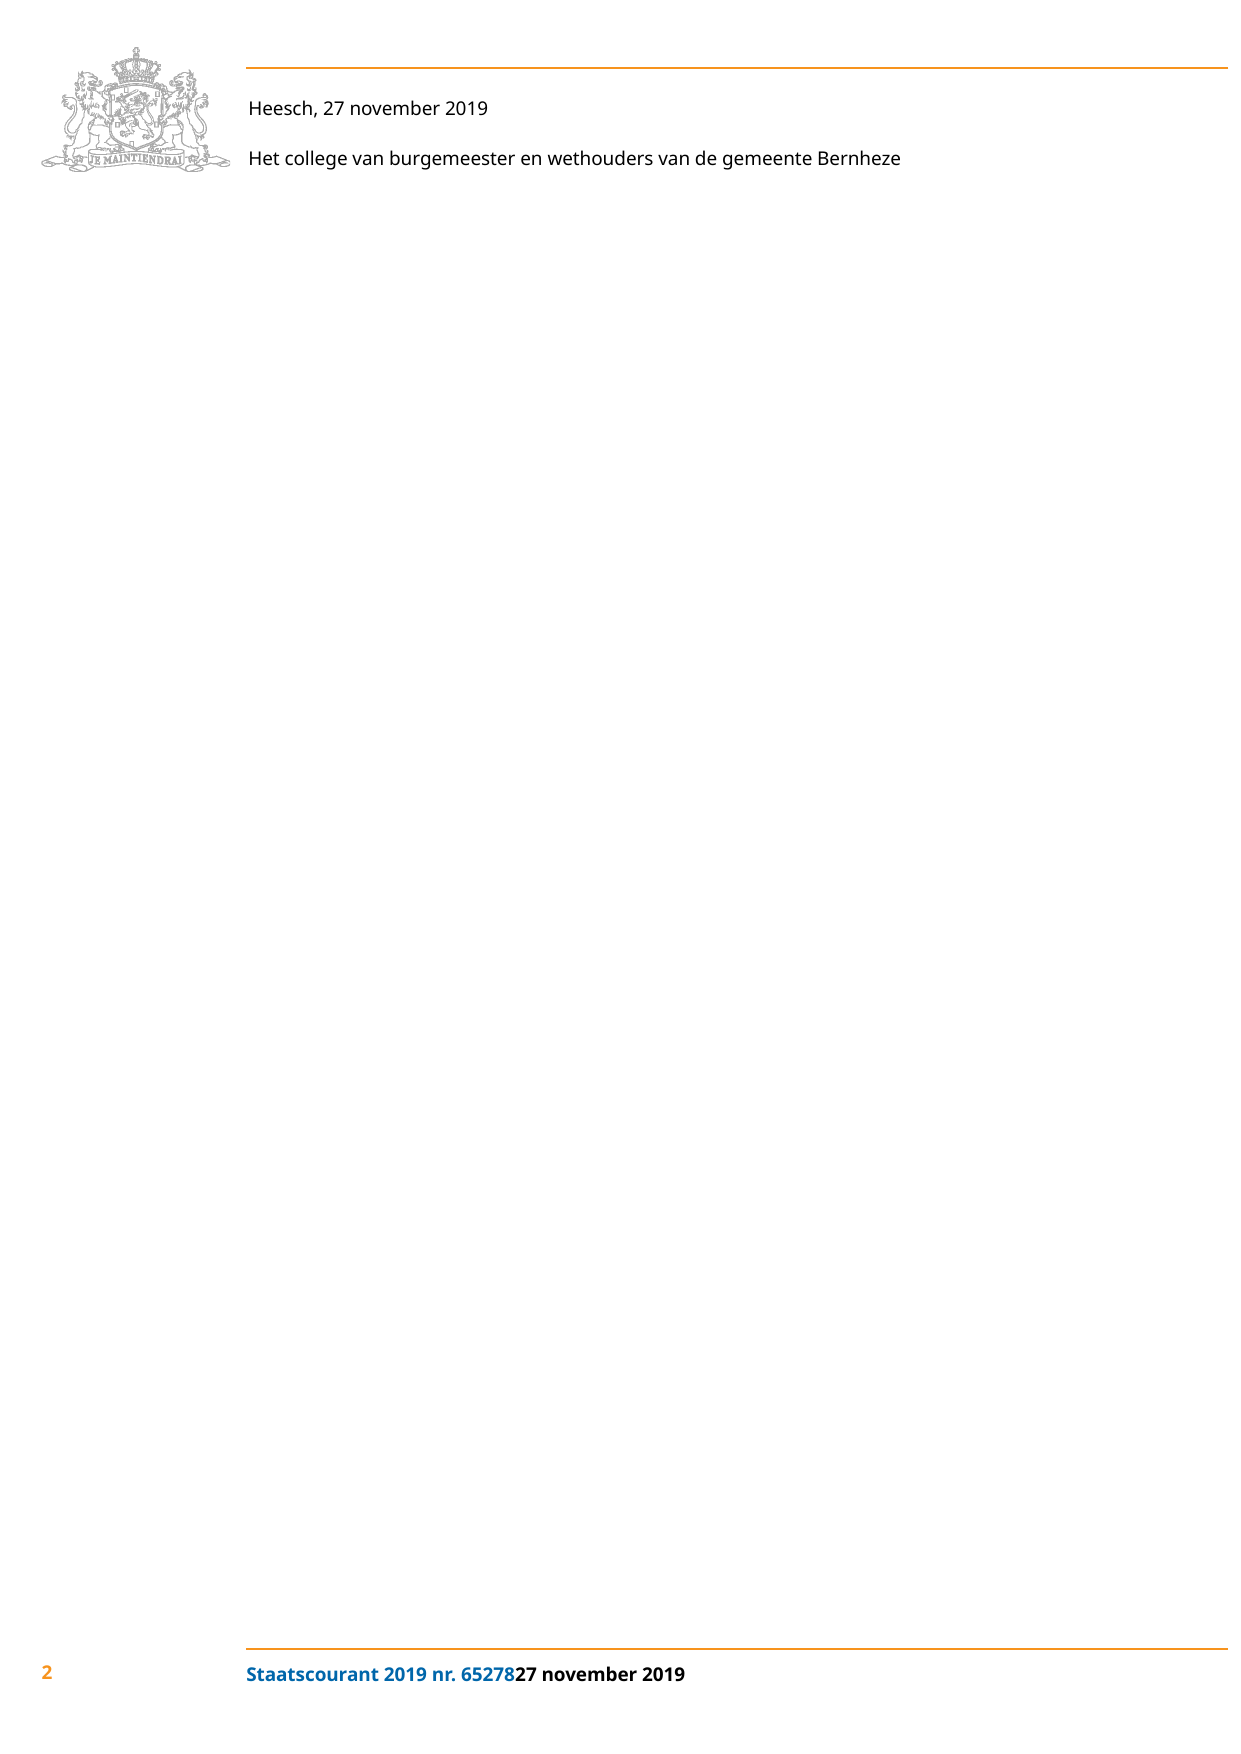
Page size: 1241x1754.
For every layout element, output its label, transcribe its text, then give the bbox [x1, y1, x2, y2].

text Heesch, 27 november 2019 [248, 95, 1152, 121]
text Het college van burgemeester en wethouders van de gemeente Bernheze [248, 145, 1152, 171]
picture [41, 47, 231, 172]
